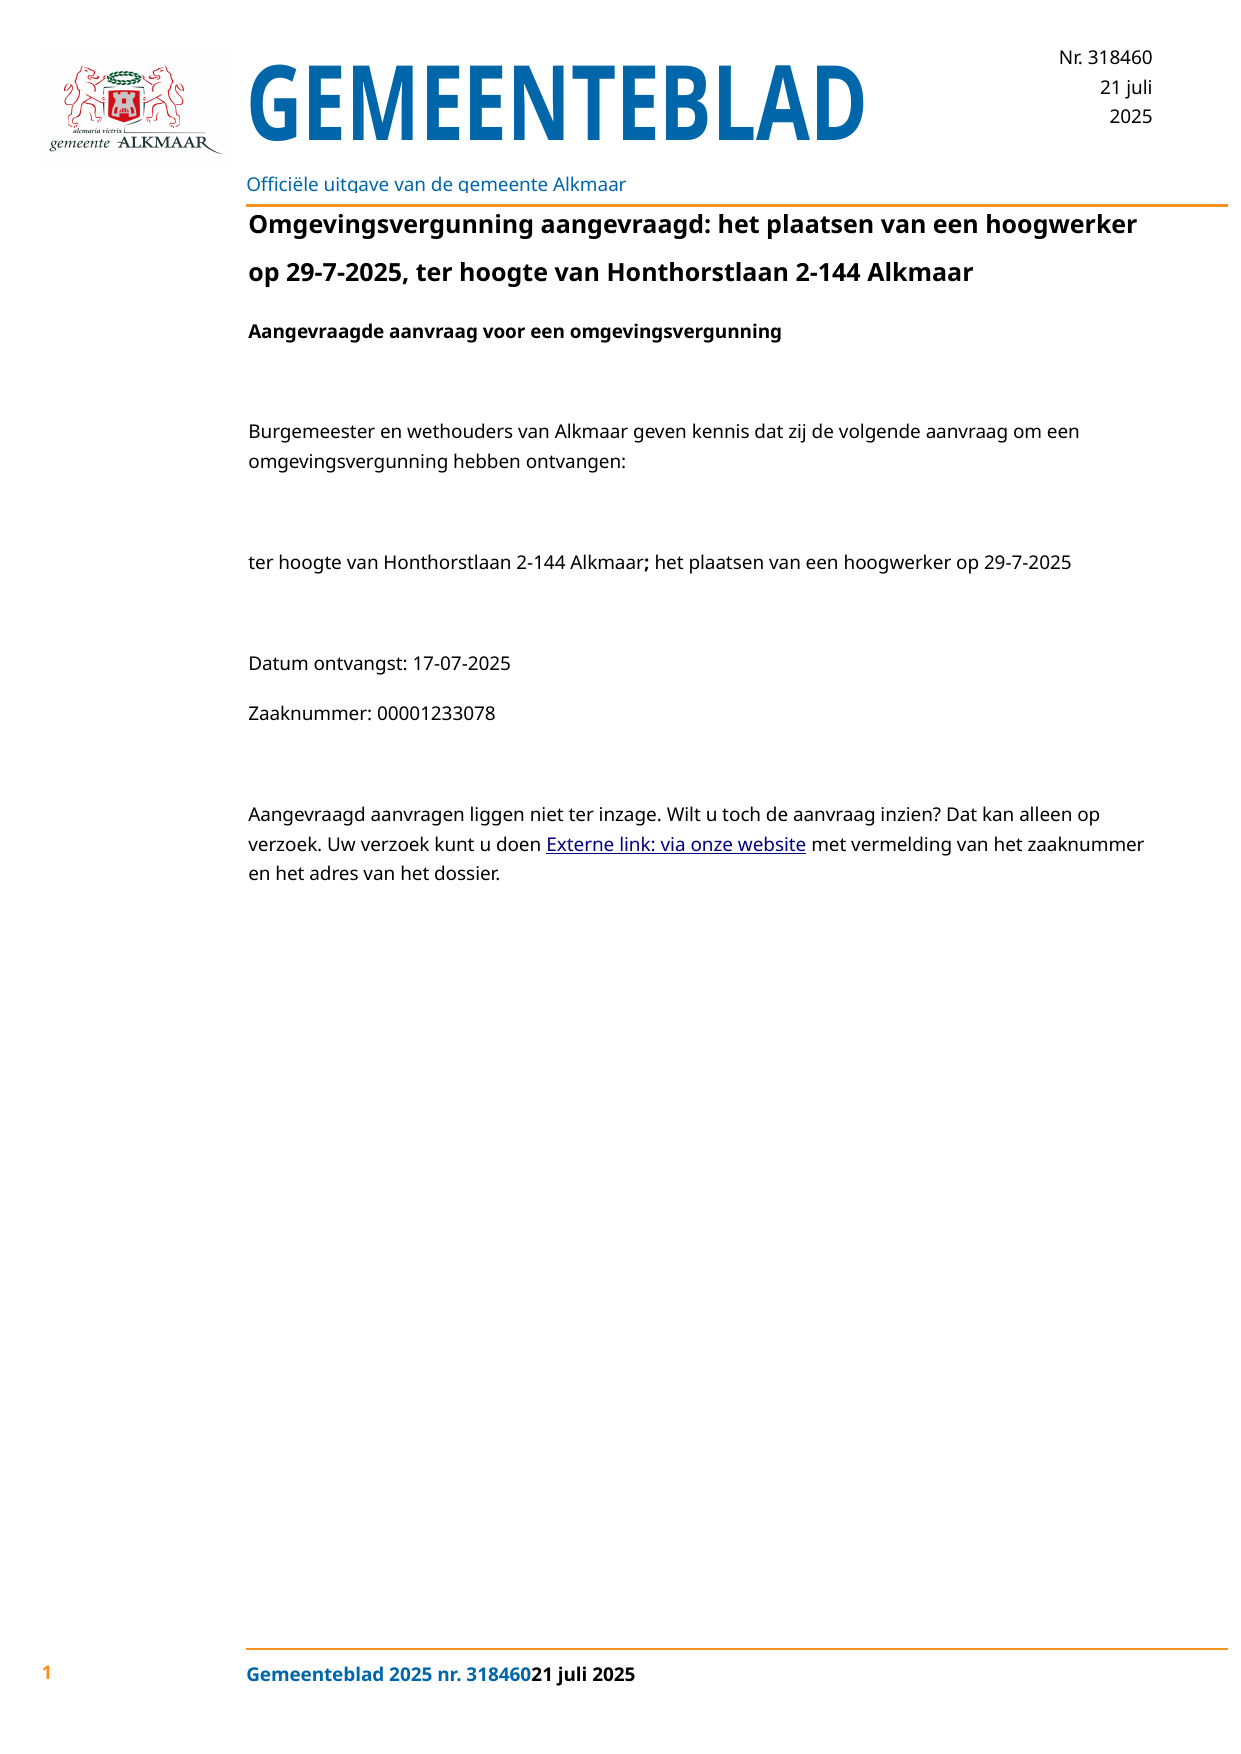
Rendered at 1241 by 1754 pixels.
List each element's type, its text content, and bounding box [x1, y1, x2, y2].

text Aangevraagd aanvragen liggen niet ter inzage. Wilt u toch de aanvraag inzien? Dat kan alleen op verzoek. Uw verzoek kunt u doen Externe link: via onze website met vermelding van het zaaknummer en het adres van het dossier. [248, 801, 1152, 886]
text Omgevingsvergunning aangevraagd: het plaatsen van een hoogwerker op 29-7-2025, ter hoogte van Honthorstlaan 2-144 Alkmaar [248, 207, 1152, 288]
text ter hoogte van Honthorstlaan 2-144 Alkmaar; het plaatsen van een hoogwerker op 29-7-2025 [248, 549, 1152, 575]
text Burgemeester en wethouders van Alkmaar geven kennis dat zij de volgende aanvraag om een omgevingsvergunning hebben ontvangen: [248, 419, 1152, 474]
text Aangevraagde aanvraag voor een omgevingsvergunning [248, 318, 1152, 344]
picture [41, 47, 231, 172]
text Zaaknummer: 00001233078 [248, 700, 1152, 726]
text Datum ontvangst: 17-07-2025 [248, 650, 1152, 676]
